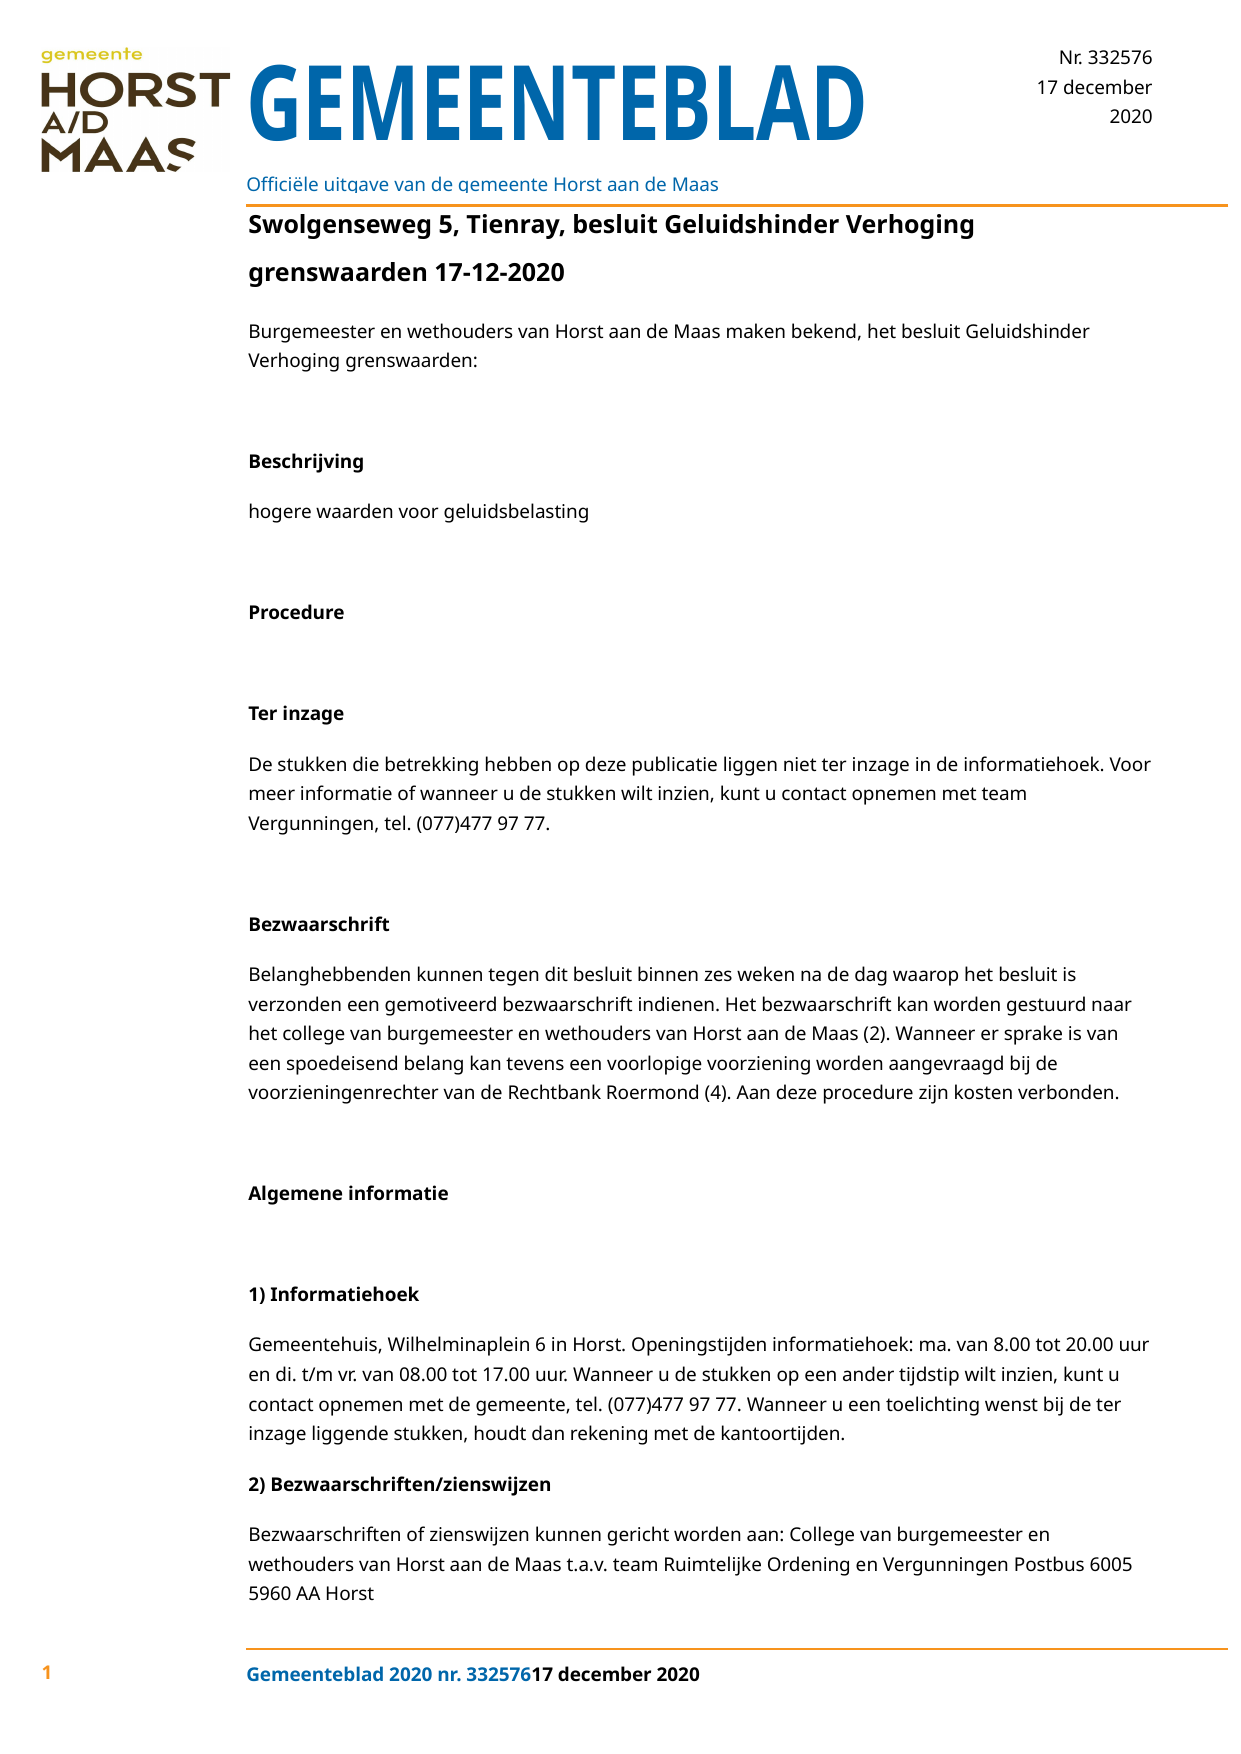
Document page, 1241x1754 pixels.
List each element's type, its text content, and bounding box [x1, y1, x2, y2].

text De stukken die betrekking hebben op deze publicatie liggen niet ter inzage in de informatiehoek. Voor meer informatie of wanneer u de stukken wilt inzien, kunt u contact opnemen met team Vergunningen, tel. (077)477 97 77. [248, 751, 1152, 836]
text Ter inzage [248, 700, 1152, 726]
text Belanghebbenden kunnen tegen dit besluit binnen zes weken na de dag waarop het besluit is verzonden een gemotiveerd bezwaarschrift indienen. Het bezwaarschrift kan worden gestuurd naar het college van burgemeester en wethouders van Horst aan de Maas (2). Wanneer er sprake is van een spoedeisend belang kan tevens een voorlopige voorziening worden aangevraagd bij de voorzieningenrechter van de Rechtbank Roermond (4). Aan deze procedure zijn kosten verbonden. [248, 961, 1152, 1105]
text Bezwaarschrift [248, 911, 1152, 937]
text 2) Bezwaarschriften/zienswijzen [248, 1471, 1152, 1497]
text Algemene informatie [248, 1180, 1152, 1206]
text Bezwaarschriften of zienswijzen kunnen gericht worden aan: College van burgemeester en wethouders van Horst aan de Maas t.a.v. team Ruimtelijke Ordening en Vergunningen Postbus 6005 5960 AA Horst [248, 1521, 1152, 1606]
text hogere waarden voor geluidsbelasting [248, 499, 1152, 524]
text Burgemeester en wethouders van Horst aan de Maas maken bekend, het besluit Geluidshinder Verhoging grenswaarden: [248, 318, 1152, 373]
text Swolgenseweg 5, Tienray, besluit Geluidshinder Verhoging grenswaarden 17-12-2020 [248, 207, 1152, 288]
text Gemeentehuis, Wilhelminaplein 6 in Horst. Openingstijden informatiehoek: ma. van 8.00 tot 20.00 uur en di. t/m vr. van 08.00 tot 17.00 uur. Wanneer u de stukken op een ander tijdstip wilt inzien, kunt u contact opnemen met de gemeente, tel. (077)477 97 77. Wanneer u een toelichting wenst bij de ter inzage liggende stukken, houdt dan rekening met de kantoortijden. [248, 1332, 1152, 1446]
picture [41, 47, 231, 172]
text 1) Informatiehoek [248, 1281, 1152, 1307]
text Procedure [248, 599, 1152, 625]
text Beschrijving [248, 448, 1152, 474]
